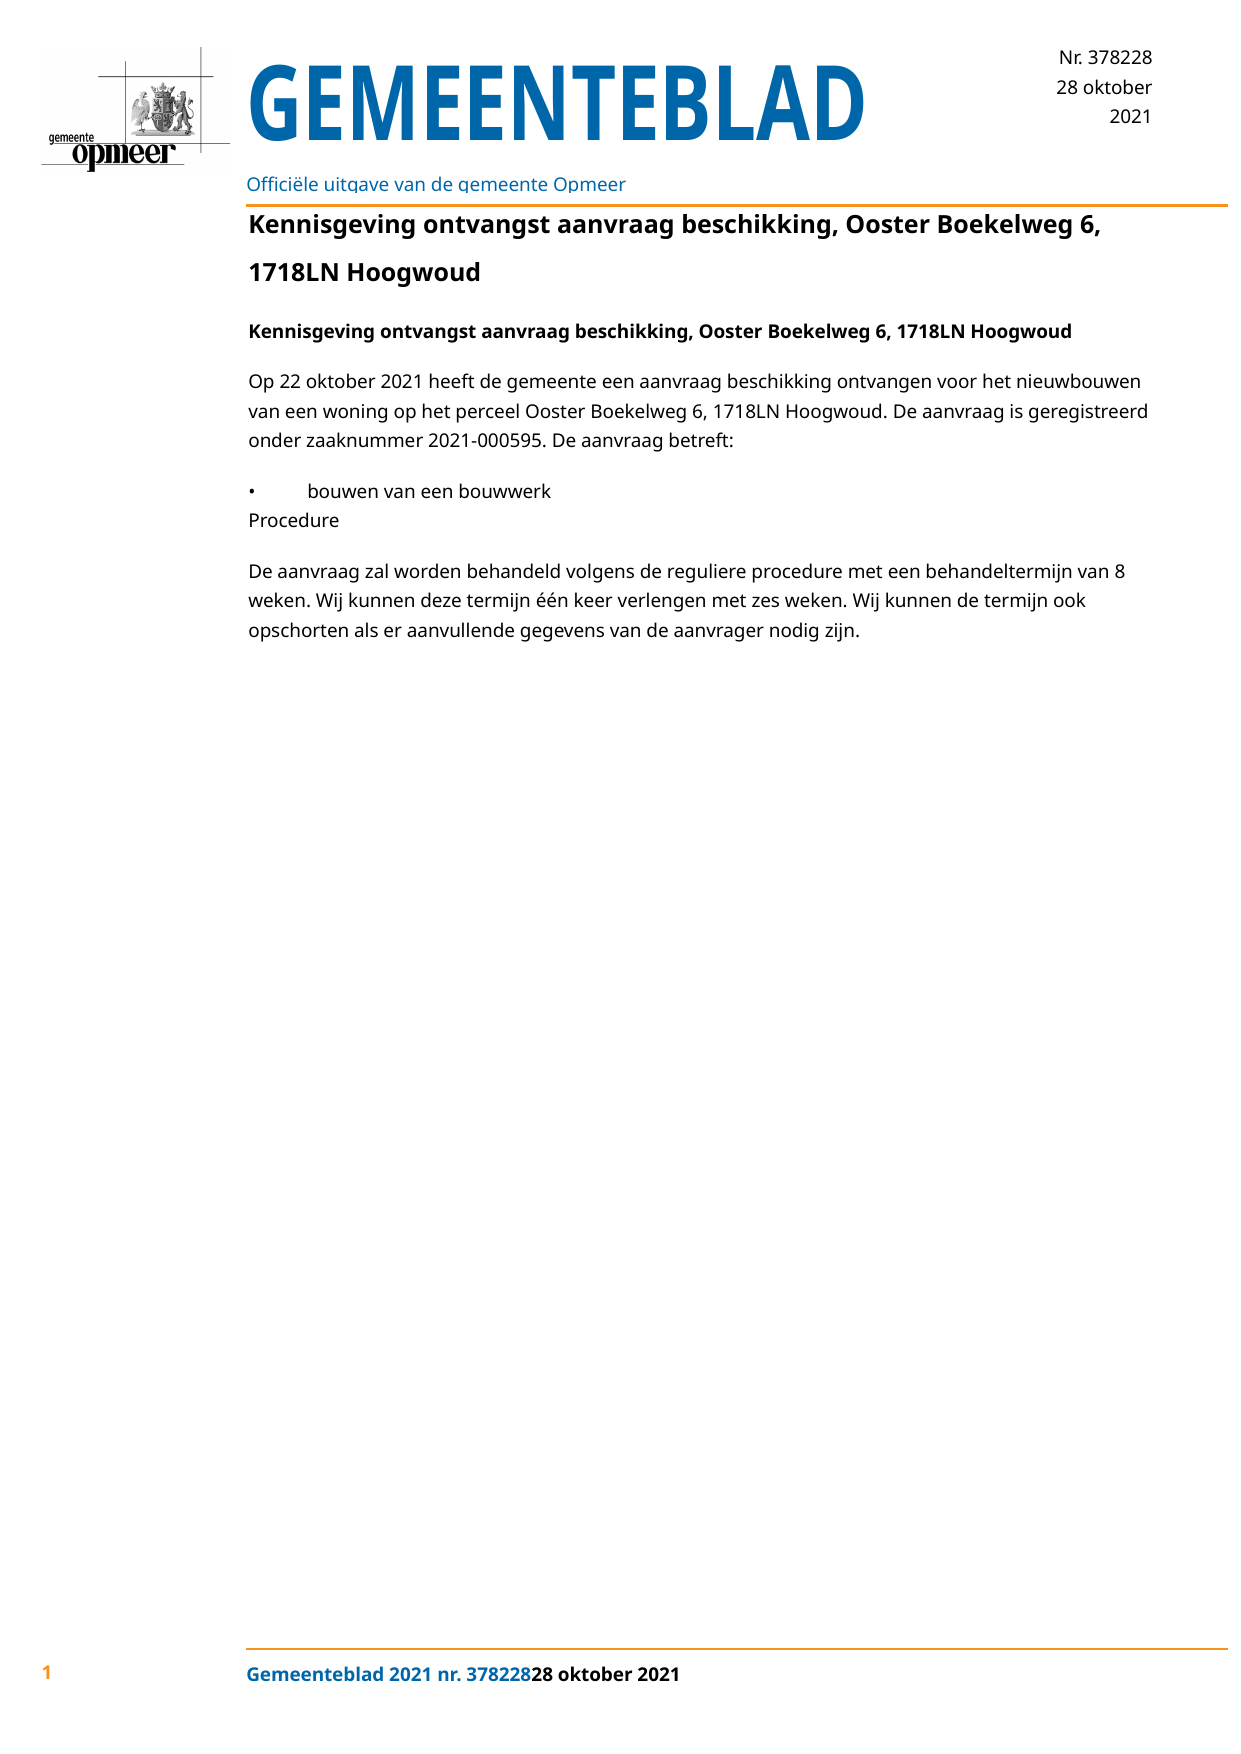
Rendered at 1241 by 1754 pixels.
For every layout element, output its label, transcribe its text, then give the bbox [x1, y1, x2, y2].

picture [41, 47, 231, 172]
list bouwen van een bouwwerk [248, 478, 1152, 504]
text Op 22 oktober 2021 heeft de gemeente een aanvraag beschikking ontvangen voor het nieuwbouwen van een woning op het perceel Ooster Boekelweg 6, 1718LN Hoogwoud. De aanvraag is geregistreerd onder zaaknummer 2021-000595. De aanvraag betreft: [248, 368, 1152, 453]
text Procedure [248, 507, 1152, 533]
text De aanvraag zal worden behandeld volgens de reguliere procedure met een behandeltermijn van 8 weken. Wij kunnen deze termijn één keer verlengen met zes weken. Wij kunnen de termijn ook opschorten als er aanvullende gegevens van de aanvrager nodig zijn. [248, 558, 1152, 643]
text Kennisgeving ontvangst aanvraag beschikking, Ooster Boekelweg 6, 1718LN Hoogwoud [248, 318, 1152, 344]
text Kennisgeving ontvangst aanvraag beschikking, Ooster Boekelweg 6, 1718LN Hoogwoud [248, 207, 1152, 288]
